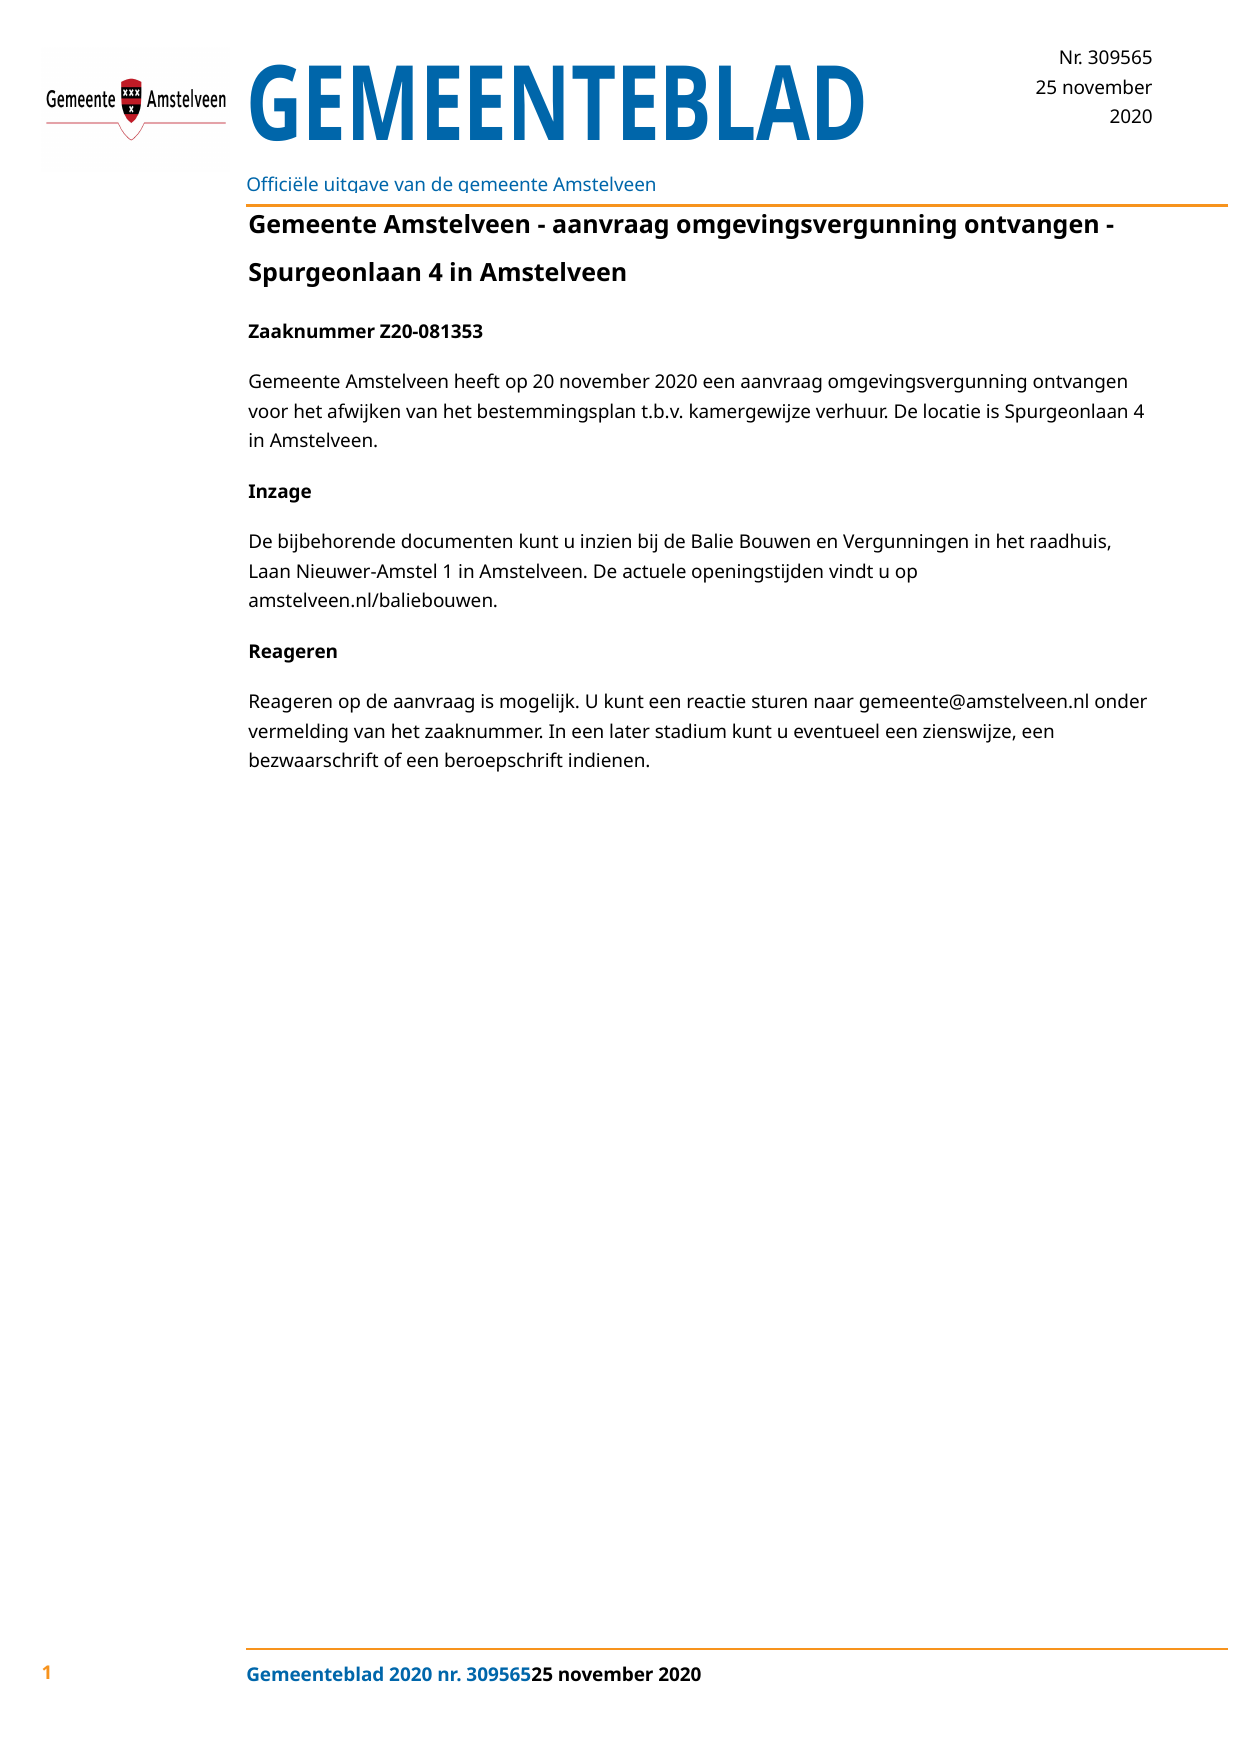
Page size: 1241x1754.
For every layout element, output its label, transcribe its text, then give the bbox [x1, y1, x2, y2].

text Reageren [248, 638, 1152, 664]
text De bijbehorende documenten kunt u inzien bij de Balie Bouwen en Vergunningen in het raadhuis, Laan Nieuwer-Amstel 1 in Amstelveen. De actuele openingstijden vindt u op amstelveen.nl/baliebouwen. [248, 528, 1152, 613]
text Inzage [248, 478, 1152, 504]
text Gemeente Amstelveen heeft op 20 november 2020 een aanvraag omgevingsvergunning ontvangen voor het afwijken van het bestemmingsplan t.b.v. kamergewijze verhuur. De locatie is Spurgeonlaan 4 in Amstelveen. [248, 368, 1152, 453]
text Gemeente Amstelveen - aanvraag omgevingsvergunning ontvangen - Spurgeonlaan 4 in Amstelveen [248, 207, 1152, 288]
text Zaaknummer Z20-081353 [248, 318, 1152, 344]
picture [41, 47, 231, 172]
text Reageren op de aanvraag is mogelijk. U kunt een reactie sturen naar gemeente@amstelveen.nl onder vermelding van het zaaknummer. In een later stadium kunt u eventueel een zienswijze, een bezwaarschrift of een beroepschrift indienen. [248, 688, 1152, 773]
